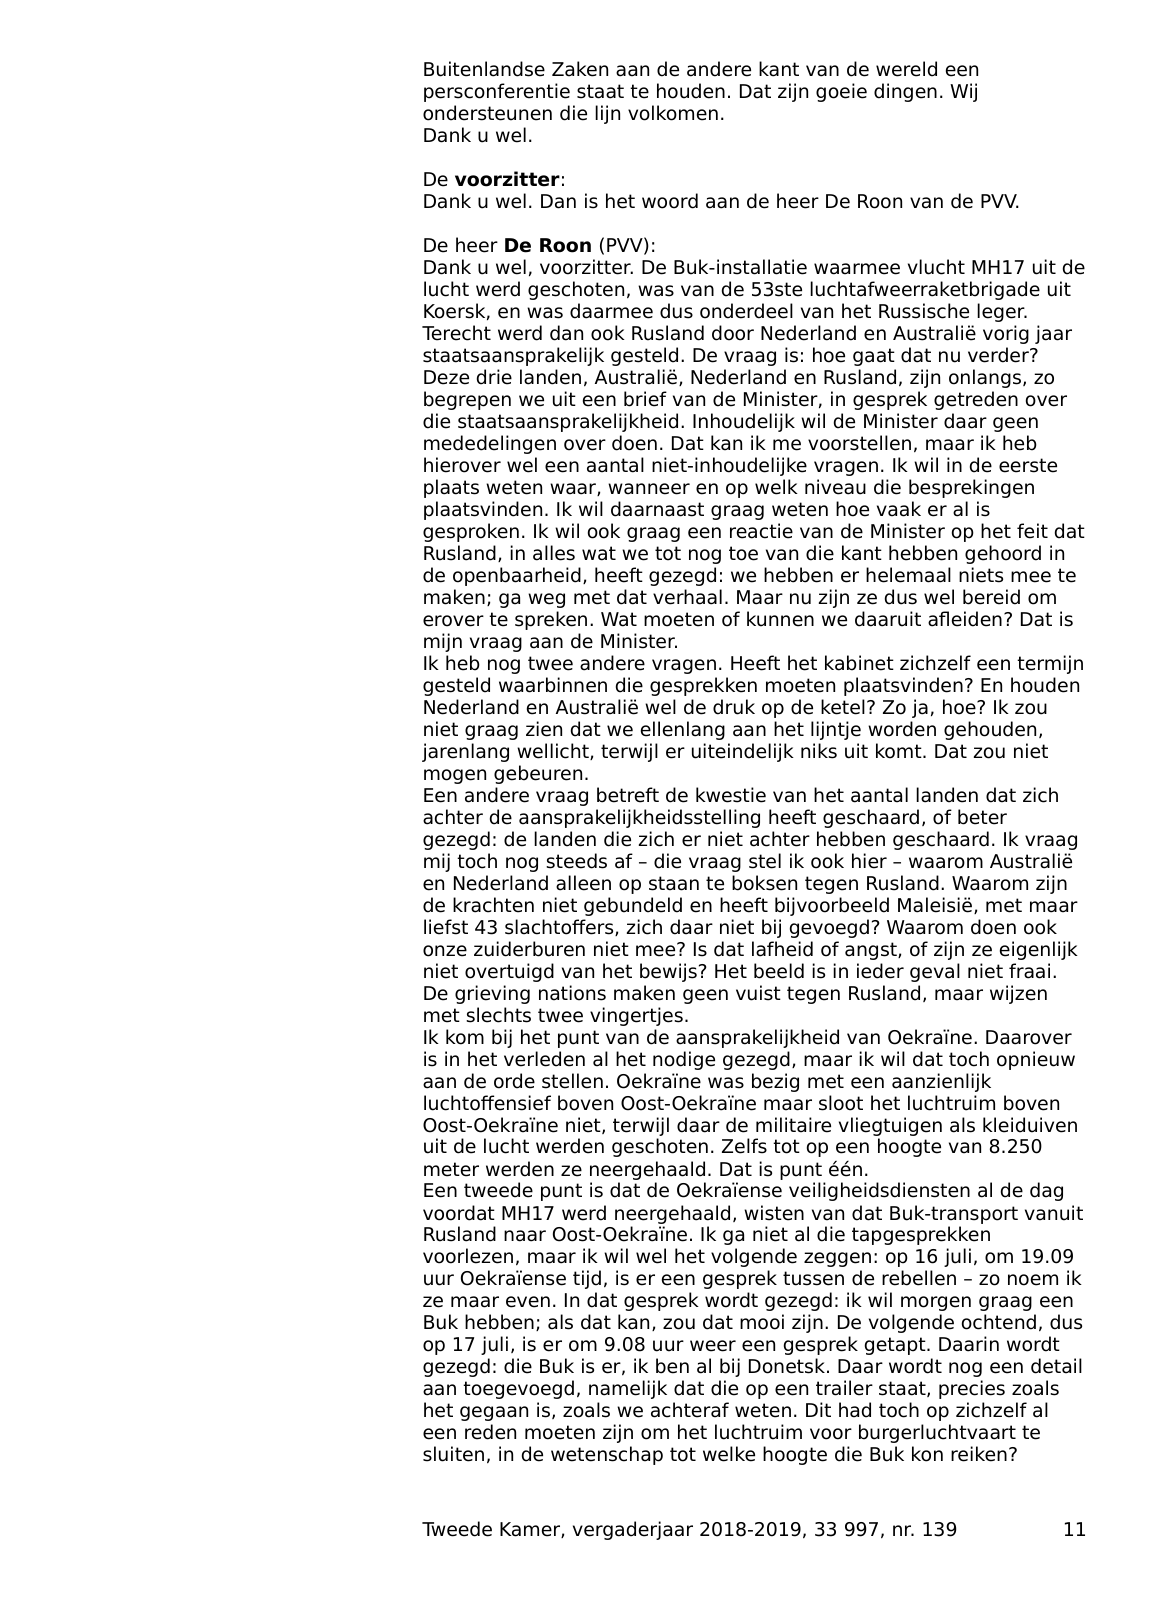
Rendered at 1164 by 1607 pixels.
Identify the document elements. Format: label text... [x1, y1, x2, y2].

text De heer De Roon (PVV): [422, 235, 1087, 257]
text Een tweede punt is dat de Oekraïense veiligheidsdiensten al de dag voordat MH17 werd neergehaald, wisten van dat Buk-transport vanuit Rusland naar Oost-Oekraïne. Ik ga niet al die tapgesprekken voorlezen, maar ik wil wel het volgende zeggen: op 16 juli, om 19.09 uur Oekraïense tijd, is er een gesprek tussen de rebellen – zo noem ik ze maar even. In dat gesprek wordt gezegd: ik wil morgen graag een Buk hebben; als dat kan, zou dat mooi zijn. De volgende ochtend, dus op 17 juli, is er om 9.08 uur weer een gesprek getapt. Daarin wordt gezegd: die Buk is er, ik ben al bij Donetsk. Daar wordt nog een detail aan toegevoegd, namelijk dat die op een trailer staat, precies zoals het gegaan is, zoals we achteraf weten. Dit had toch op zichzelf al een reden moeten zijn om het luchtruim voor burgerluchtvaart te sluiten, in de wetenschap tot welke hoogte die Buk kon reiken? [422, 1180, 1087, 1466]
text Deze drie landen, Australië, Nederland en Rusland, zijn onlangs, zo begrepen we uit een brief van de Minister, in gesprek getreden over die staatsaansprakelijkheid. Inhoudelijk wil de Minister daar geen mededelingen over doen. Dat kan ik me voorstellen, maar ik heb hierover wel een aantal niet-inhoudelijke vragen. Ik wil in de eerste plaats weten waar, wanneer en op welk niveau die besprekingen plaatsvinden. Ik wil daarnaast graag weten hoe vaak er al is gesproken. Ik wil ook graag een reactie van de Minister op het feit dat Rusland, in alles wat we tot nog toe van die kant hebben gehoord in de openbaarheid, heeft gezegd: we hebben er helemaal niets mee te maken; ga weg met dat verhaal. Maar nu zijn ze dus wel bereid om erover te spreken. Wat moeten of kunnen we daaruit afleiden? Dat is mijn vraag aan de Minister. [422, 367, 1087, 653]
text Een andere vraag betreft de kwestie van het aantal landen dat zich achter de aansprakelijkheidsstelling heeft geschaard, of beter gezegd: de landen die zich er niet achter hebben geschaard. Ik vraag mij toch nog steeds af – die vraag stel ik ook hier – waarom Australië en Nederland alleen op staan te boksen tegen Rusland. Waarom zijn de krachten niet gebundeld en heeft bijvoorbeeld Maleisië, met maar liefst 43 slachtoffers, zich daar niet bij gevoegd? Waarom doen ook onze zuiderburen niet mee? Is dat lafheid of angst, of zijn ze eigenlijk niet overtuigd van het bewijs? Het beeld is in ieder geval niet fraai. De grieving nations maken geen vuist tegen Rusland, maar wijzen met slechts twee vingertjes. [422, 785, 1087, 1027]
text Dank u wel. [422, 125, 1087, 147]
text Ik kom bij het punt van de aansprakelijkheid van Oekraïne. Daarover is in het verleden al het nodige gezegd, maar ik wil dat toch opnieuw aan de orde stellen. Oekraïne was bezig met een aanzienlijk luchtoffensief boven Oost-Oekraïne maar sloot het luchtruim boven Oost-Oekraïne niet, terwijl daar de militaire vliegtuigen als kleiduiven uit de lucht werden geschoten. Zelfs tot op een hoogte van 8.250 meter werden ze neergehaald. Dat is punt één. [422, 1027, 1087, 1180]
text De voorzitter: [422, 169, 1087, 191]
text Dank u wel. Dan is het woord aan de heer De Roon van de PVV. [422, 191, 1087, 213]
text Buitenlandse Zaken aan de andere kant van de wereld een persconferentie staat te houden. Dat zijn goeie dingen. Wij ondersteunen die lijn volkomen. [422, 59, 1087, 125]
text Ik heb nog twee andere vragen. Heeft het kabinet zichzelf een termijn gesteld waarbinnen die gesprekken moeten plaatsvinden? En houden Nederland en Australië wel de druk op de ketel? Zo ja, hoe? Ik zou niet graag zien dat we ellenlang aan het lijntje worden gehouden, jarenlang wellicht, terwijl er uiteindelijk niks uit komt. Dat zou niet mogen gebeuren. [422, 653, 1087, 785]
text Dank u wel, voorzitter. De Buk-installatie waarmee vlucht MH17 uit de lucht werd geschoten, was van de 53ste luchtafweerraketbrigade uit Koersk, en was daarmee dus onderdeel van het Russische leger. Terecht werd dan ook Rusland door Nederland en Australië vorig jaar staatsaansprakelijk gesteld. De vraag is: hoe gaat dat nu verder? [422, 257, 1087, 367]
